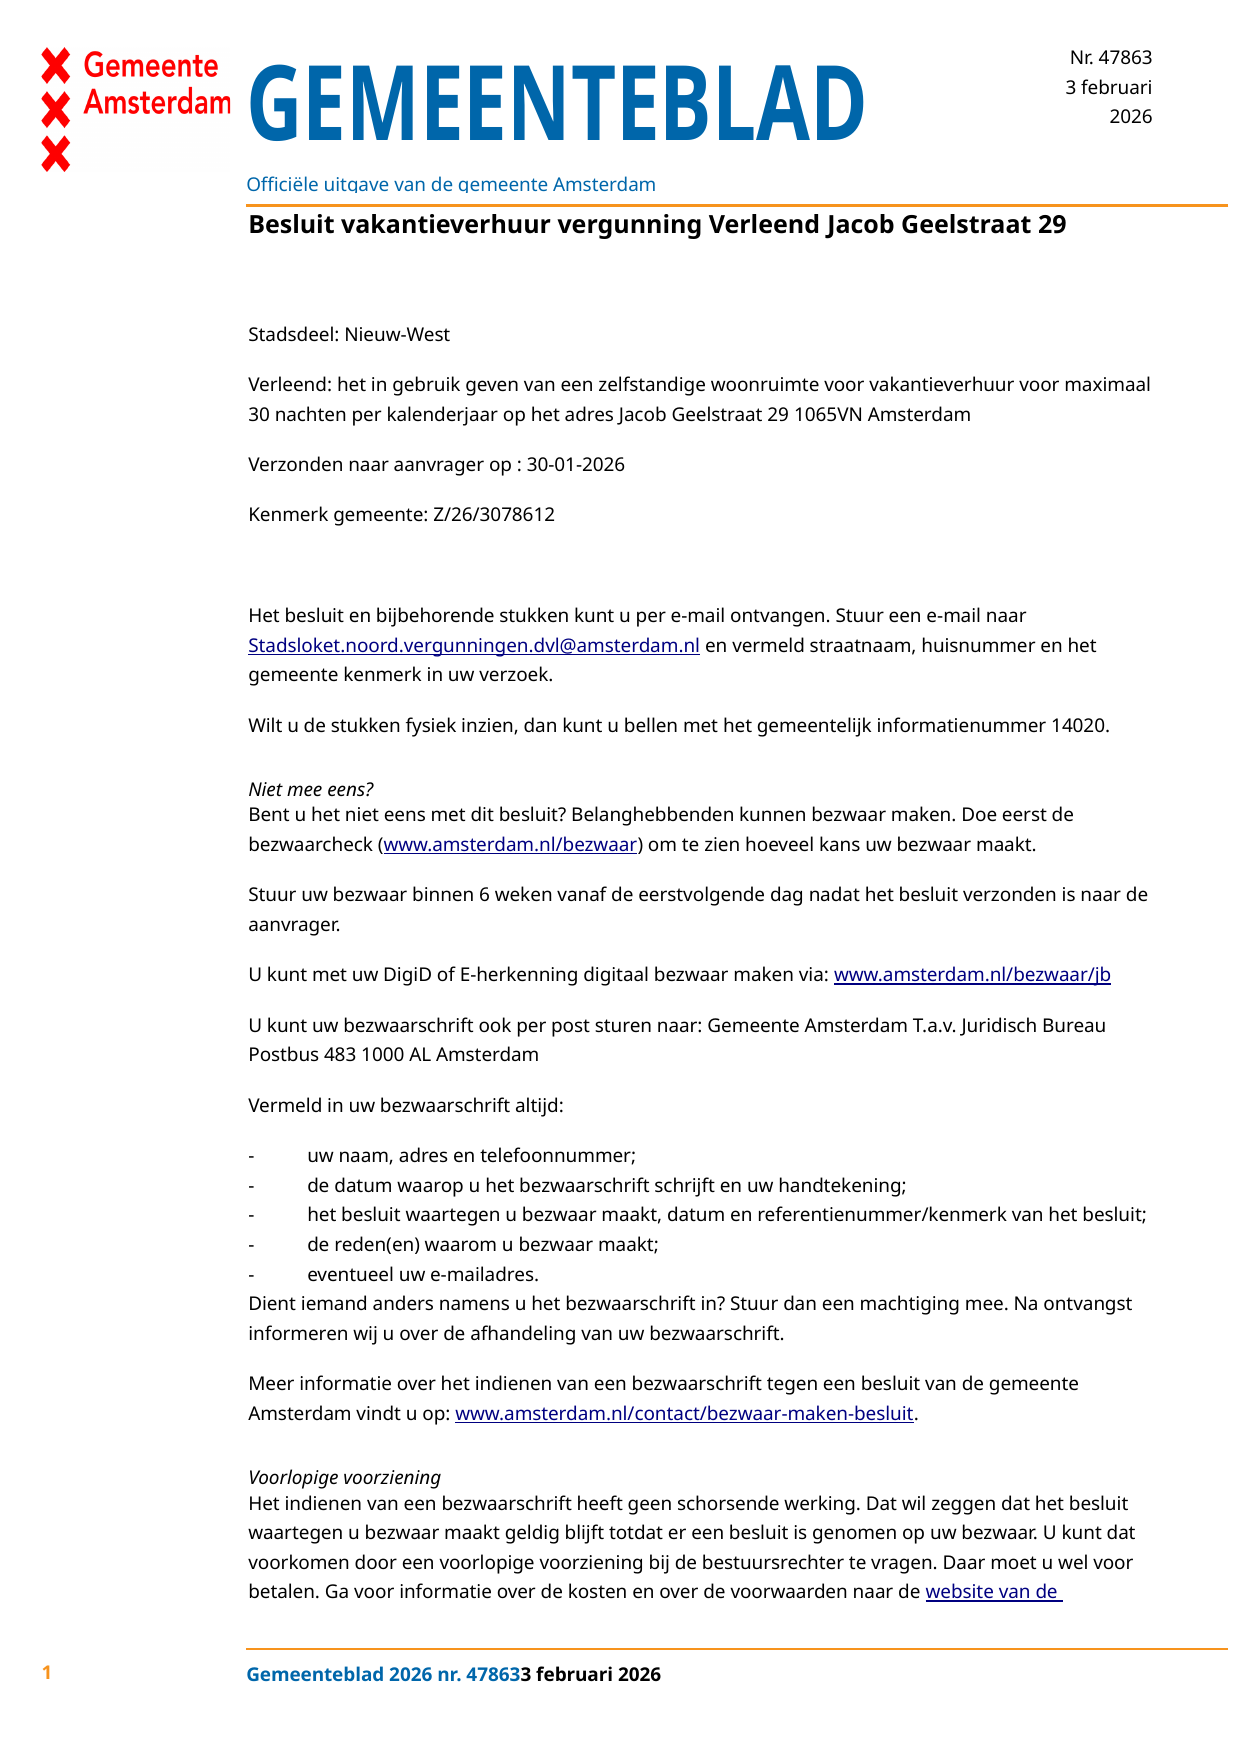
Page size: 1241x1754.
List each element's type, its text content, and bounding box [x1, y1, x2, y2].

picture [41, 47, 231, 172]
list het besluit waartegen u bezwaar maakt, datum en referentienummer/kenmerk van het besluit; [248, 1202, 1152, 1227]
list de reden(en) waarom u bezwaar maakt; [248, 1231, 1152, 1257]
text Bent u het niet eens met dit besluit? Belanghebbenden kunnen bezwaar maken. Doe eerst de bezwaarcheck (www.amsterdam.nl/bezwaar) om te zien hoeveel kans uw bezwaar maakt. [248, 802, 1152, 857]
text Vermeld in uw bezwaarschrift altijd: [248, 1092, 1152, 1118]
text Dient iemand anders namens u het bezwaarschrift in? Stuur dan een machtiging mee. Na ontvangst informeren wij u over de afhandeling van uw bezwaarschrift. [248, 1290, 1152, 1346]
list de datum waarop u het bezwaarschrift schrijft en uw handtekening; [248, 1172, 1152, 1198]
text Stuur uw bezwaar binnen 6 weken vanaf de eerstvolgende dag nadat het besluit verzonden is naar de aanvrager. [248, 882, 1152, 937]
text Het besluit en bijbehorende stukken kunt u per e-mail ontvangen. Stuur een e-mail naar Stadsloket.noord.vergunningen.dvl@amsterdam.nl en vermeld straatnaam, huisnummer en het gemeente kenmerk in uw verzoek. [248, 602, 1152, 687]
list eventueel uw e-mailadres. [248, 1261, 1152, 1287]
text Stadsdeel: Nieuw-West [248, 321, 1152, 346]
text U kunt met uw DigiD of E-herkenning digitaal bezwaar maken via: www.amsterdam.nl/bezwaar/jb [248, 962, 1152, 987]
list uw naam, adres en telefoonnummer; [248, 1142, 1152, 1168]
text U kunt uw bezwaarschrift ook per post sturen naar: Gemeente Amsterdam T.a.v. Juridisch Bureau Postbus 483 1000 AL Amsterdam [248, 1012, 1152, 1067]
text Meer informatie over het indienen van een bezwaarschrift tegen een besluit van de gemeente Amsterdam vindt u op: www.amsterdam.nl/contact/bezwaar-maken-besluit. [248, 1370, 1152, 1426]
text Kenmerk gemeente: Z/26/3078612 [248, 502, 1152, 527]
text Voorlopige voorziening [248, 1464, 1152, 1490]
text Wilt u de stukken fysiek inzien, dan kunt u bellen met het gemeentelijk informatienummer 14020. [248, 712, 1152, 738]
text Niet mee eens? [248, 776, 1152, 802]
text Verleend: het in gebruik geven van een zelfstandige woonruimte voor vakantieverhuur voor maximaal 30 nachten per kalenderjaar op het adres Jacob Geelstraat 29 1065VN Amsterdam [248, 371, 1152, 426]
text Besluit vakantieverhuur vergunning Verleend Jacob Geelstraat 29 [248, 207, 1152, 241]
text Het indienen van een bezwaarschrift heeft geen schorsende werking. Dat wil zeggen dat het besluit waartegen u bezwaar maakt geldig blijft totdat er een besluit is genomen op uw bezwaar. U kunt dat voorkomen door een voorlopige voorziening bij de bestuursrechter te vragen. Daar moet u wel voor betalen. Ga voor informatie over de kosten en over de voorwaarden naar de website van de [248, 1490, 1152, 1604]
text Verzonden naar aanvrager op : 30-01-2026 [248, 451, 1152, 477]
